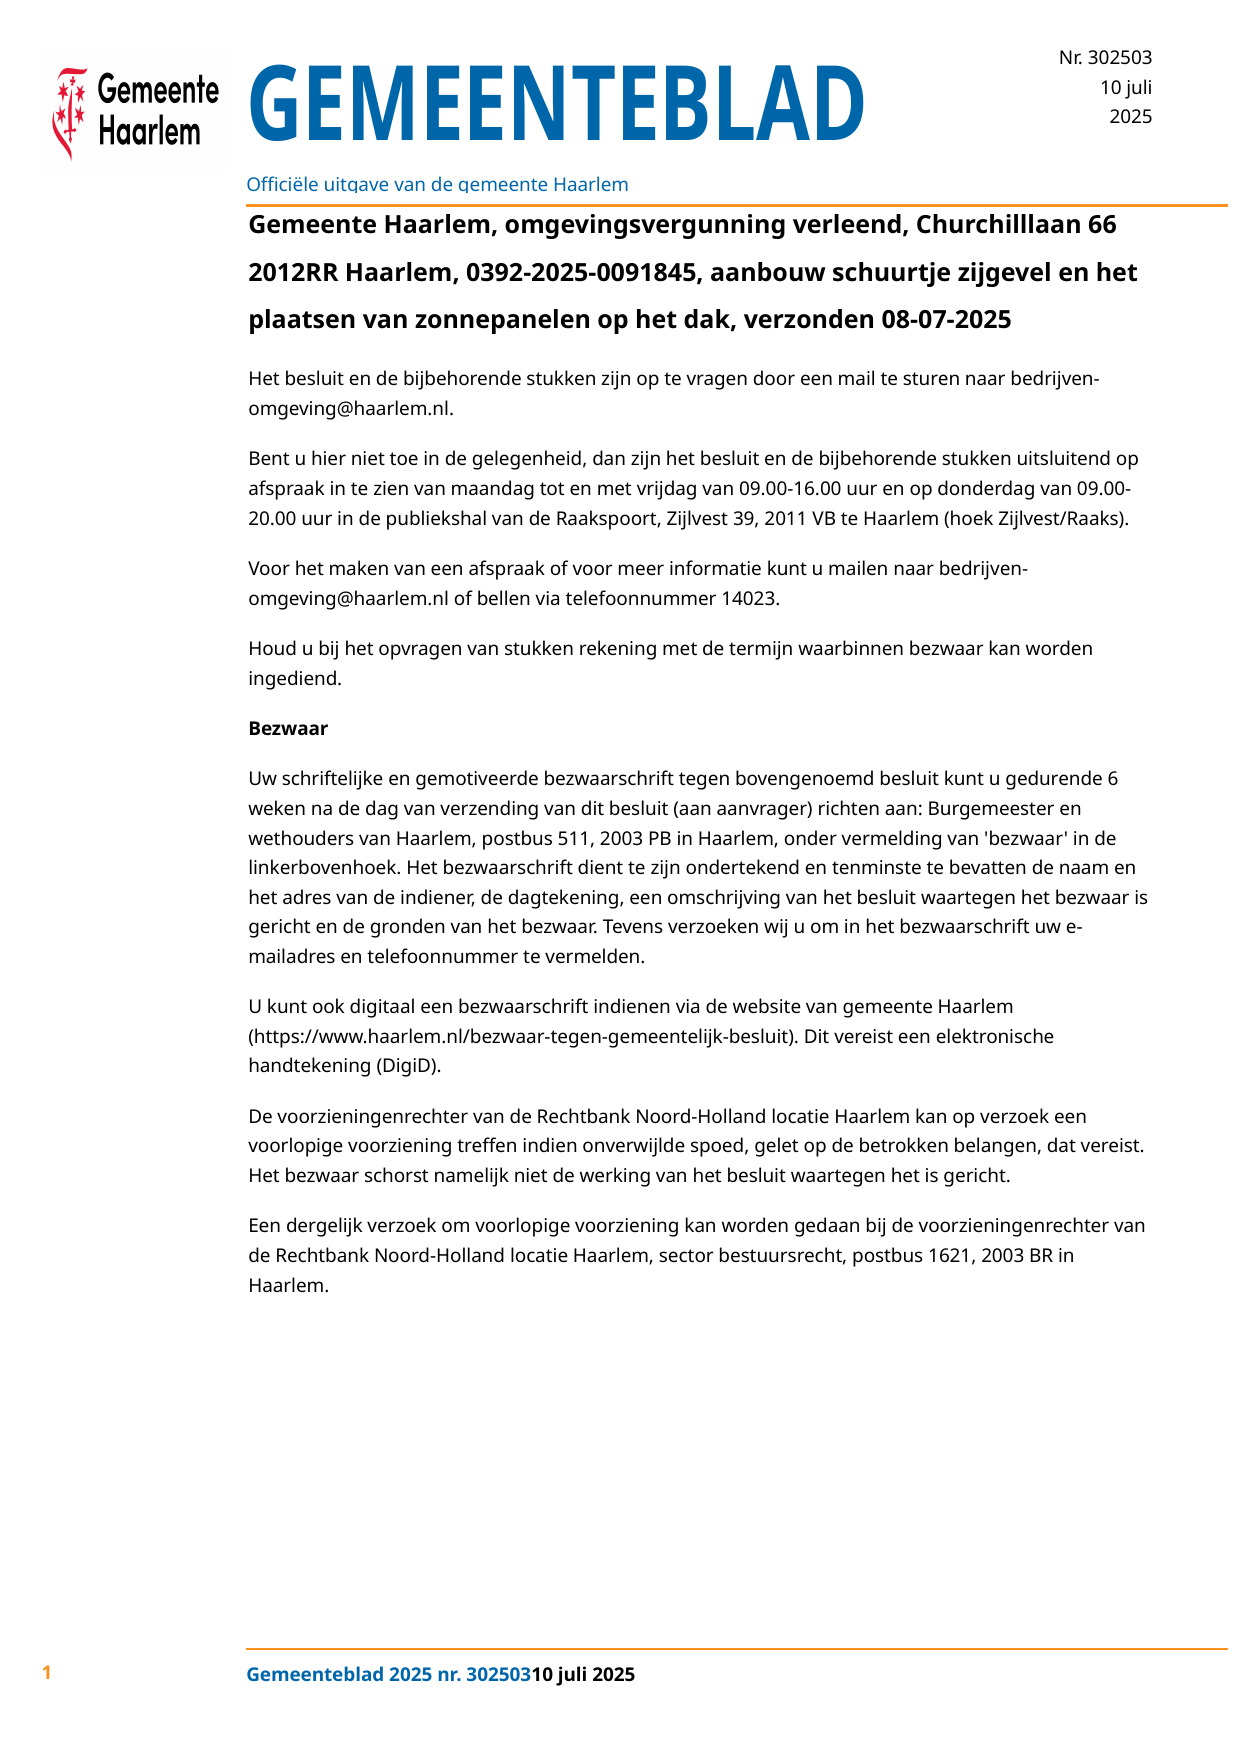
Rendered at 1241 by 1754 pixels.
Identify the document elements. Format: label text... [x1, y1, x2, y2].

text Bent u hier niet toe in de gelegenheid, dan zijn het besluit en de bijbehorende stukken uitsluitend op afspraak in te zien van maandag tot en met vrijdag van 09.00-16.00 uur en op donderdag van 09.00-20.00 uur in de publiekshal van de Raakspoort, Zijlvest 39, 2011 VB te Haarlem (hoek Zijlvest/Raaks). [248, 446, 1152, 530]
text Een dergelijk verzoek om voorlopige voorziening kan worden gedaan bij de voorzieningenrechter van de Rechtbank Noord-Holland locatie Haarlem, sector bestuursrecht, postbus 1621, 2003 BR in Haarlem. [248, 1213, 1152, 1297]
text U kunt ook digitaal een bezwaarschrift indienen via de website van gemeente Haarlem (https://www.haarlem.nl/bezwaar-tegen-gemeentelijk-besluit). Dit vereist een elektronische handtekening (DigiD). [248, 993, 1152, 1078]
text Bezwaar [248, 715, 1152, 741]
text Het besluit en de bijbehorende stukken zijn op te vragen door een mail te sturen naar bedrijven-omgeving@haarlem.nl. [248, 366, 1152, 421]
text Voor het maken van een afspraak of voor meer informatie kunt u mailen naar bedrijven-omgeving@haarlem.nl of bellen via telefoonnummer 14023. [248, 555, 1152, 610]
text Gemeente Haarlem, omgevingsvergunning verleend, Churchilllaan 66 2012RR Haarlem, 0392-2025-0091845, aanbouw schuurtje zijgevel en het plaatsen van zonnepanelen op het dak, verzonden 08-07-2025 [248, 207, 1152, 336]
text Houd u bij het opvragen van stukken rekening met de termijn waarbinnen bezwaar kan worden ingediend. [248, 635, 1152, 690]
text De voorzieningenrechter van de Rechtbank Noord-Holland locatie Haarlem kan op verzoek een voorlopige voorziening treffen indien onverwijlde spoed, gelet op de betrokken belangen, dat vereist. Het bezwaar schorst namelijk niet de werking van het besluit waartegen het is gericht. [248, 1103, 1152, 1188]
picture [41, 47, 231, 172]
text Uw schriftelijke en gemotiveerde bezwaarschrift tegen bovengenoemd besluit kunt u gedurende 6 weken na de dag van verzending van dit besluit (aan aanvrager) richten aan: Burgemeester en wethouders van Haarlem, postbus 511, 2003 PB in Haarlem, onder vermelding van 'bezwaar' in de linkerbovenhoek. Het bezwaarschrift dient te zijn ondertekend en tenminste te bevatten de naam en het adres van de indiener, de dagtekening, een omschrijving van het besluit waartegen het bezwaar is gericht en de gronden van het bezwaar. Tevens verzoeken wij u om in het bezwaarschrift uw e-mailadres en telefoonnummer te vermelden. [248, 766, 1152, 969]
